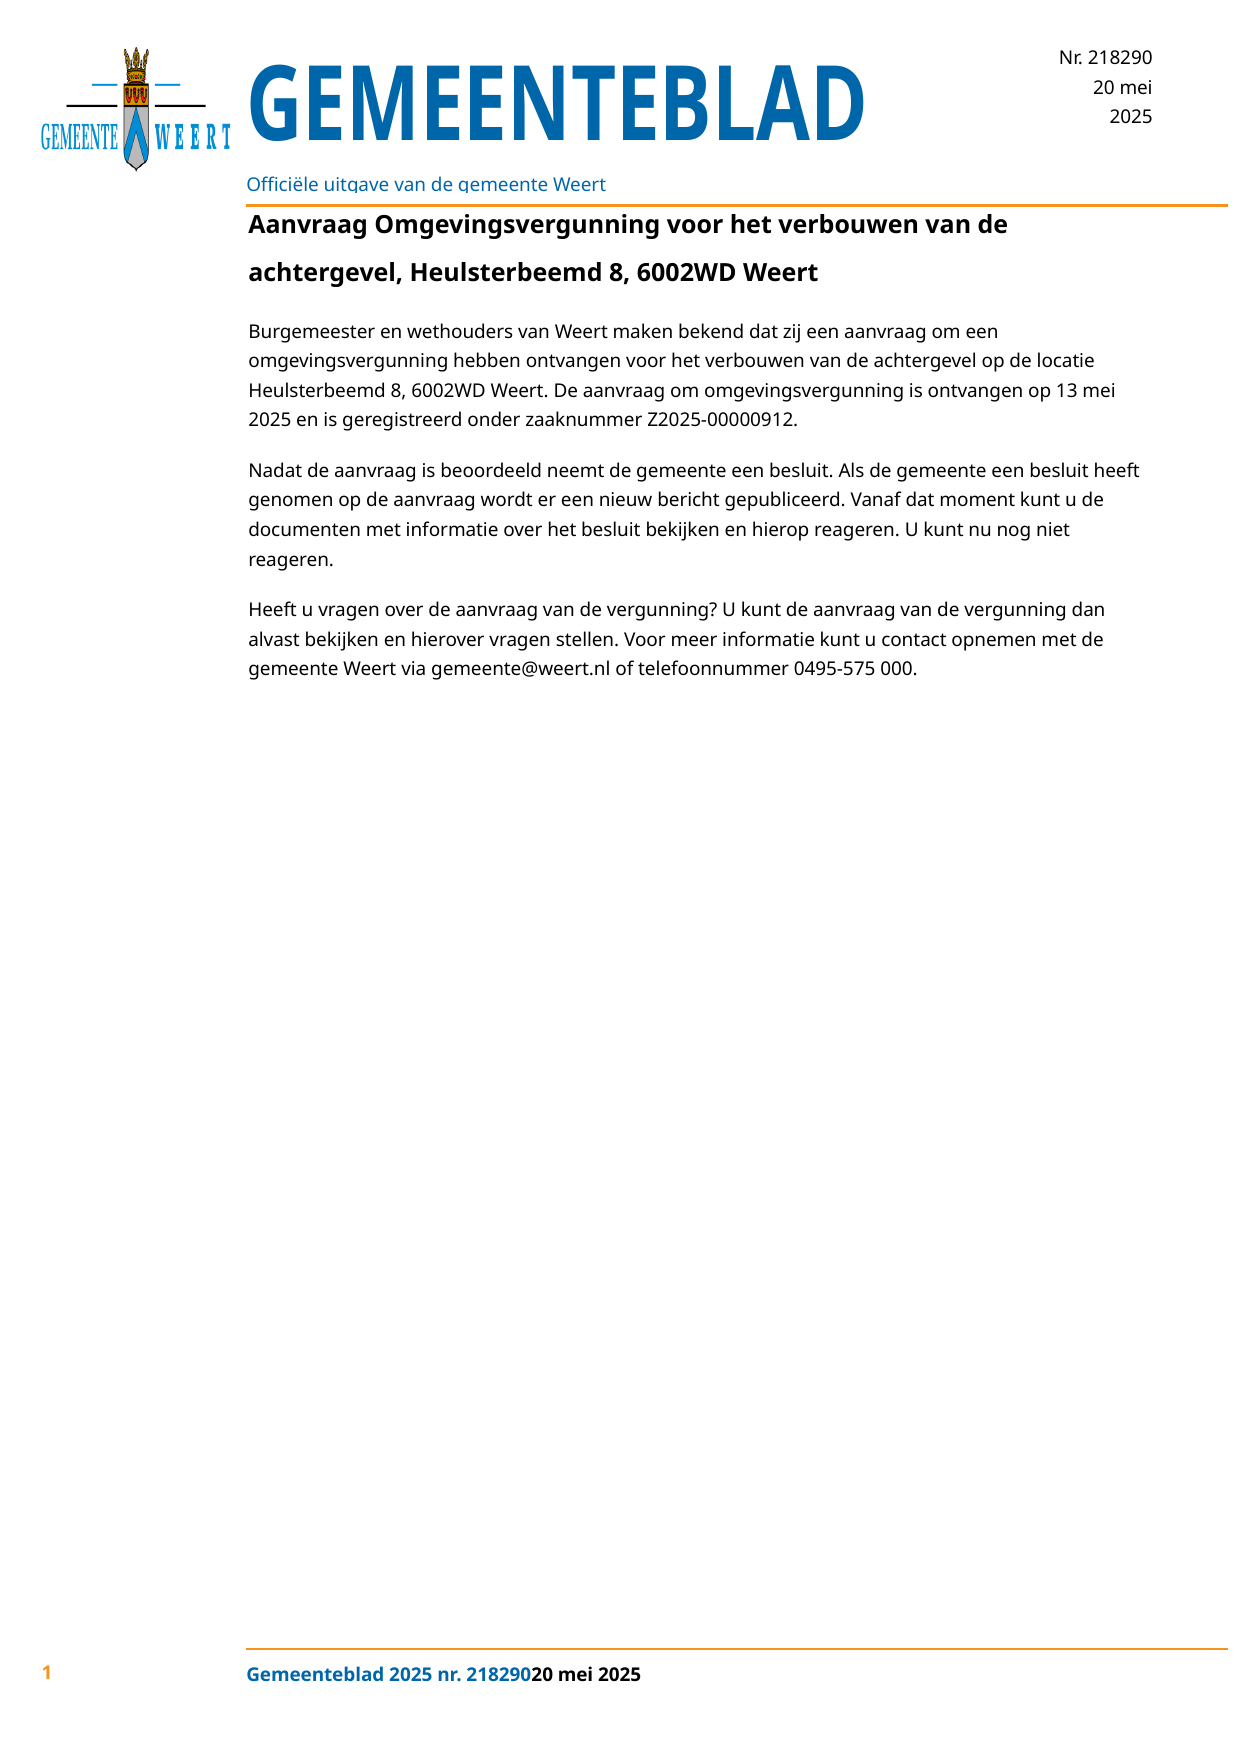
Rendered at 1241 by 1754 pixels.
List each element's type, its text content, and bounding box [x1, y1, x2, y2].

text Burgemeester en wethouders van Weert maken bekend dat zij een aanvraag om een omgevingsvergunning hebben ontvangen voor het verbouwen van de achtergevel op de locatie Heulsterbeemd 8, 6002WD Weert. De aanvraag om omgevingsvergunning is ontvangen op 13 mei 2025 en is geregistreerd onder zaaknummer Z2025-00000912. [248, 318, 1152, 432]
picture [41, 47, 231, 172]
text Nadat de aanvraag is beoordeeld neemt de gemeente een besluit. Als de gemeente een besluit heeft genomen op de aanvraag wordt er een nieuw bericht gepubliceerd. Vanaf dat moment kunt u de documenten met informatie over het besluit bekijken en hierop reageren. U kunt nu nog niet reageren. [248, 457, 1152, 572]
text Heeft u vragen over de aanvraag van de vergunning? U kunt de aanvraag van de vergunning dan alvast bekijken en hierover vragen stellen. Voor meer informatie kunt u contact opnemen met de gemeente Weert via gemeente@weert.nl of telefoonnummer 0495-575 000. [248, 596, 1152, 681]
text Aanvraag Omgevingsvergunning voor het verbouwen van de achtergevel, Heulsterbeemd 8, 6002WD Weert [248, 207, 1152, 288]
